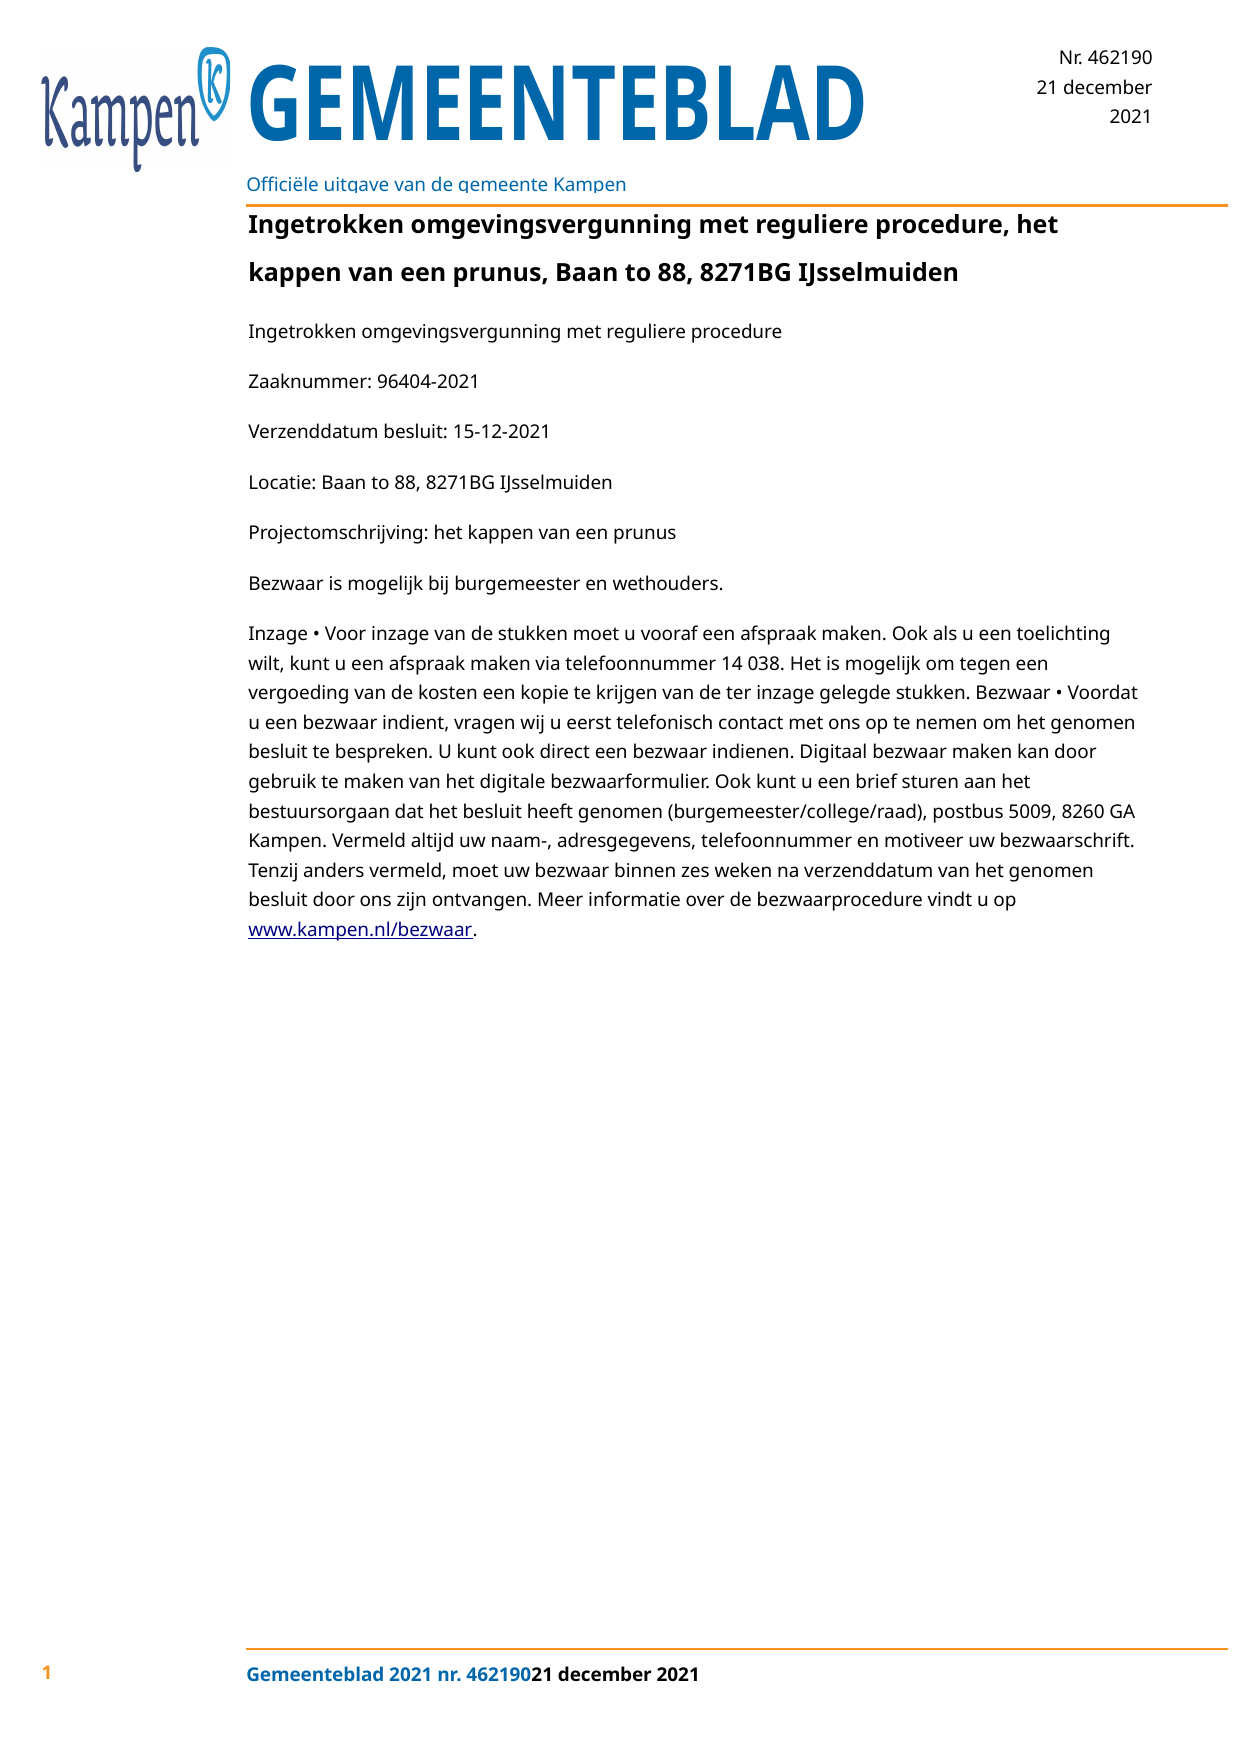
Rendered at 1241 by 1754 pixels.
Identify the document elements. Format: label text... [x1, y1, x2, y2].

text Zaaknummer: 96404-2021 [248, 368, 1152, 394]
text Projectomschrijving: het kappen van een prunus [248, 519, 1152, 545]
picture [41, 47, 231, 172]
text Inzage • Voor inzage van de stukken moet u vooraf een afspraak maken. Ook als u een toelichting wilt, kunt u een afspraak maken via telefoonnummer 14 038. Het is mogelijk om tegen een vergoeding van de kosten een kopie te krijgen van de ter inzage gelegde stukken. Bezwaar • Voordat u een bezwaar indient, vragen wij u eerst telefonisch contact met ons op te nemen om het genomen besluit te bespreken. U kunt ook direct een bezwaar indienen. Digitaal bezwaar maken kan door gebruik te maken van het digitale bezwaarformulier. Ook kunt u een brief sturen aan het bestuursorgaan dat het besluit heeft genomen (burgemeester/college/raad), postbus 5009, 8260 GA Kampen. Vermeld altijd uw naam-, adresgegevens, telefoonnummer en motiveer uw bezwaarschrift. Tenzij anders vermeld, moet uw bezwaar binnen zes weken na verzenddatum van het genomen besluit door ons zijn ontvangen. Meer informatie over de bezwaarprocedure vindt u op www.kampen.nl/bezwaar. [248, 620, 1152, 942]
text Locatie: Baan to 88, 8271BG IJsselmuiden [248, 469, 1152, 495]
text Verzenddatum besluit: 15-12-2021 [248, 419, 1152, 444]
text Ingetrokken omgevingsvergunning met reguliere procedure [248, 318, 1152, 344]
text Bezwaar is mogelijk bij burgemeester en wethouders. [248, 570, 1152, 596]
text Ingetrokken omgevingsvergunning met reguliere procedure, het kappen van een prunus, Baan to 88, 8271BG IJsselmuiden [248, 207, 1152, 288]
